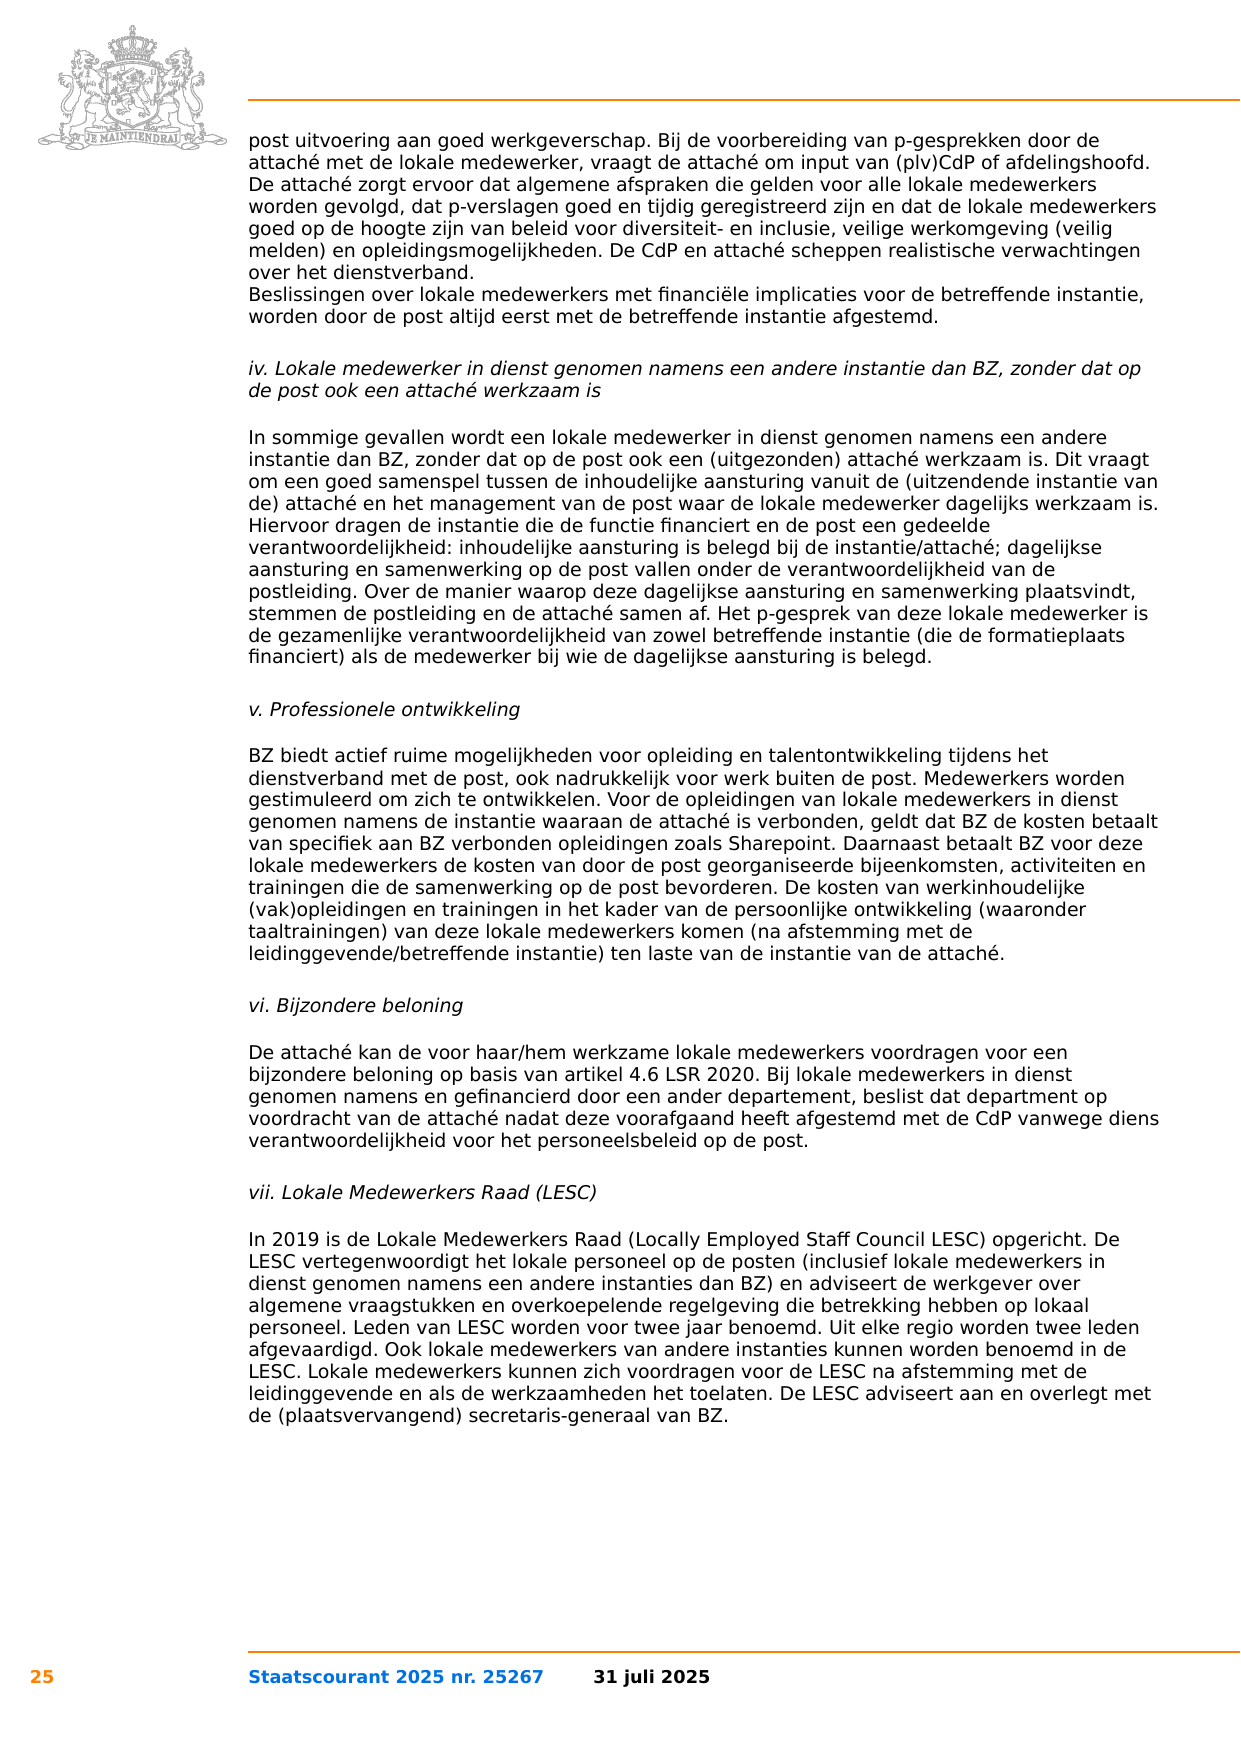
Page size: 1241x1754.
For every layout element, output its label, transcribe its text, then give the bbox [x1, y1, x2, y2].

subtitle v. Professionele ontwikkeling [248, 698, 1163, 720]
text BZ biedt actief ruime mogelijkheden voor opleiding en talentontwikkeling tijdens het dienstverband met de post, ook nadrukkelijk voor werk buiten de post. Medewerkers worden gestimuleerd om zich te ontwikkelen. Voor de opleidingen van lokale medewerkers in dienst genomen namens de instantie waaraan de attaché is verbonden, geldt dat BZ de kosten betaalt van specifiek aan BZ verbonden opleidingen zoals Sharepoint. Daarnaast betaalt BZ voor deze lokale medewerkers de kosten van door de post georganiseerde bijeenkomsten, activiteiten en trainingen die de samenwerking op de post bevorderen. De kosten van werkinhoudelijke (vak)opleidingen en trainingen in het kader van de persoonlijke ontwikkeling (waaronder taaltrainingen) van deze lokale medewerkers komen (na afstemming met de leidinggevende/betreffende instantie) ten laste van de instantie van de attaché. [248, 745, 1163, 965]
text post uitvoering aan goed werkgeverschap. Bij de voorbereiding van p-gesprekken door de attaché met de lokale medewerker, vraagt de attaché om input van (plv)CdP of afdelingshoofd. De attaché zorgt ervoor dat algemene afspraken die gelden voor alle lokale medewerkers worden gevolgd, dat p-verslagen goed en tijdig geregistreerd zijn en dat de lokale medewerkers goed op de hoogte zijn van beleid voor diversiteit- en inclusie, veilige werkomgeving (veilig melden) en opleidingsmogelijkheden. De CdP en attaché scheppen realistische verwachtingen over het dienstverband. [248, 130, 1163, 284]
text In 2019 is de Lokale Medewerkers Raad (Locally Employed Staff Council LESC) opgericht. De LESC vertegenwoordigt het lokale personeel op de posten (inclusief lokale medewerkers in dienst genomen namens een andere instanties dan BZ) en adviseert de werkgever over algemene vraagstukken en overkoepelende regelgeving die betrekking hebben op lokaal personeel. Leden van LESC worden voor twee jaar benoemd. Uit elke regio worden twee leden afgevaardigd. Ook lokale medewerkers van andere instanties kunnen worden benoemd in de LESC. Lokale medewerkers kunnen zich voordragen voor de LESC na afstemming met de leidinggevende en als de werkzaamheden het toelaten. De LESC adviseert aan en overlegt met de (plaatsvervangend) secretaris-generaal van BZ. [248, 1229, 1163, 1427]
text Beslissingen over lokale medewerkers met financiële implicaties voor de betreffende instantie, worden door de post altijd eerst met de betreffende instantie afgestemd. [248, 284, 1163, 328]
subtitle vii. Lokale Medewerkers Raad (LESC) [248, 1182, 1163, 1204]
text In sommige gevallen wordt een lokale medewerker in dienst genomen namens een andere instantie dan BZ, zonder dat op de post ook een (uitgezonden) attaché werkzaam is. Dit vraagt om een goed samenspel tussen de inhoudelijke aansturing vanuit de (uitzendende instantie van de) attaché en het management van de post waar de lokale medewerker dagelijks werkzaam is. Hiervoor dragen de instantie die de functie financiert en de post een gedeelde verantwoordelijkheid: inhoudelijke aansturing is belegd bij de instantie/attaché; dagelijkse aansturing en samenwerking op de post vallen onder de verantwoordelijkheid van de postleiding. Over de manier waarop deze dagelijkse aansturing en samenwerking plaatsvindt, stemmen de postleiding en de attaché samen af. Het p-gesprek van deze lokale medewerker is de gezamenlijke verantwoordelijkheid van zowel betreffende instantie (die de formatieplaats financiert) als de medewerker bij wie de dagelijkse aansturing is belegd. [248, 427, 1163, 668]
subtitle iv. Lokale medewerker in dienst genomen namens een andere instantie dan BZ, zonder dat op de post ook een attaché werkzaam is [248, 358, 1163, 402]
text De attaché kan de voor haar/hem werkzame lokale medewerkers voordragen voor een bijzondere beloning op basis van artikel 4.6 LSR 2020. Bij lokale medewerkers in dienst genomen namens en gefinancierd door een ander departement, beslist dat department op voordracht van de attaché nadat deze voorafgaand heeft afgestemd met de CdP vanwege diens verantwoordelijkheid voor het personeelsbeleid op de post. [248, 1042, 1163, 1152]
picture [38, 25, 227, 150]
subtitle vi. Bijzondere beloning [248, 995, 1163, 1017]
